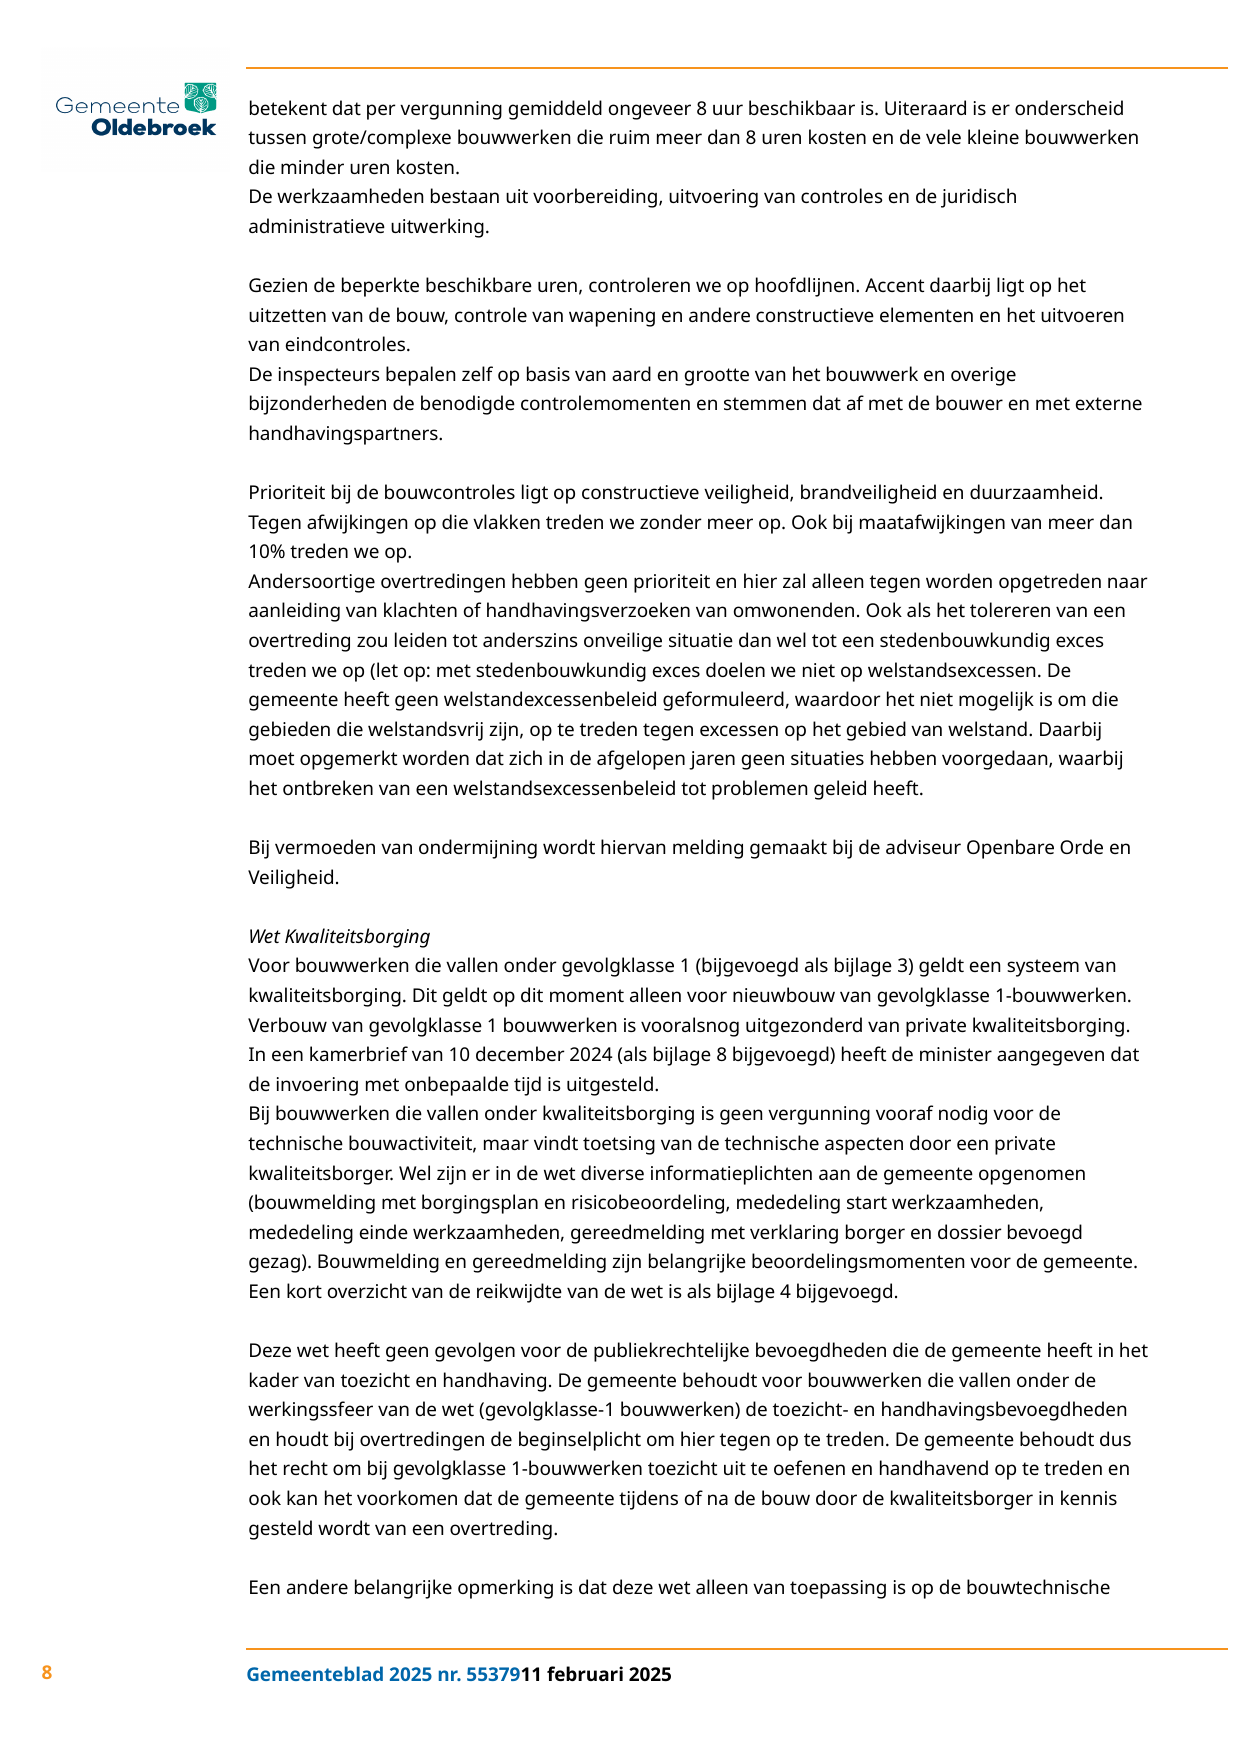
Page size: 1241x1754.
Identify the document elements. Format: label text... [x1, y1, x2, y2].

text Voor bouwwerken die vallen onder gevolgklasse 1 (bijgevoegd als bijlage 3) geldt een systeem van kwaliteitsborging. Dit geldt op dit moment alleen voor nieuwbouw van gevolgklasse 1-bouwwerken. Verbouw van gevolgklasse 1 bouwwerken is vooralsnog uitgezonderd van private kwaliteitsborging. In een kamerbrief van 10 december 2024 (als bijlage 8 bijgevoegd) heeft de minister aangegeven dat de invoering met onbepaalde tijd is uitgesteld. [248, 953, 1152, 1097]
text Gezien de beperkte beschikbare uren, controleren we op hoofdlijnen. Accent daarbij ligt op het uitzetten van de bouw, controle van wapening en andere constructieve elementen en het uitvoeren van eindcontroles. [248, 272, 1152, 357]
text Prioriteit bij de bouwcontroles ligt op constructieve veiligheid, brandveiligheid en duurzaamheid. Tegen afwijkingen op die vlakken treden we zonder meer op. Ook bij maatafwijkingen van meer dan 10% treden we op. [248, 479, 1152, 564]
text Deze wet heeft geen gevolgen voor de publiekrechtelijke bevoegdheden die de gemeente heeft in het kader van toezicht en handhaving. De gemeente behoudt voor bouwwerken die vallen onder de werkingssfeer van de wet (gevolgklasse-1 bouwwerken) de toezicht- en handhavingsbevoegdheden en houdt bij overtredingen de beginselplicht om hier tegen op te treden. De gemeente behoudt dus het recht om bij gevolgklasse 1-bouwwerken toezicht uit te oefenen en handhavend op te treden en ook kan het voorkomen dat de gemeente tijdens of na de bouw door de kwaliteitsborger in kennis gesteld wordt van een overtreding. [248, 1337, 1152, 1541]
text Een andere belangrijke opmerking is dat deze wet alleen van toepassing is op de bouwtechnische [248, 1574, 1152, 1600]
text De werkzaamheden bestaan uit voorbereiding, uitvoering van controles en de juridisch administratieve uitwerking. [248, 183, 1152, 239]
text betekent dat per vergunning gemiddeld ongeveer 8 uur beschikbaar is. Uiteraard is er onderscheid tussen grote/complexe bouwwerken die ruim meer dan 8 uren kosten en de vele kleine bouwwerken die minder uren kosten. [248, 95, 1152, 180]
text Wet Kwaliteitsborging [248, 923, 1152, 949]
text Een kort overzicht van de reikwijdte van de wet is als bijlage 4 bijgevoegd. [248, 1278, 1152, 1304]
text Andersoortige overtredingen hebben geen prioriteit en hier zal alleen tegen worden opgetreden naar aanleiding van klachten of handhavingsverzoeken van omwonenden. Ook als het tolereren van een overtreding zou leiden tot anderszins onveilige situatie dan wel tot een stedenbouwkundig exces treden we op (let op: met stedenbouwkundig exces doelen we niet op welstandsexcessen. De gemeente heeft geen welstandexcessenbeleid geformuleerd, waardoor het niet mogelijk is om die gebieden die welstandsvrij zijn, op te treden tegen excessen op het gebied van welstand. Daarbij moet opgemerkt worden dat zich in de afgelopen jaren geen situaties hebben voorgedaan, waarbij het ontbreken van een welstandsexcessenbeleid tot problemen geleid heeft. [248, 568, 1152, 801]
text Bij bouwwerken die vallen onder kwaliteitsborging is geen vergunning vooraf nodig voor de technische bouwactiviteit, maar vindt toetsing van de technische aspecten door een private kwaliteitsborger. Wel zijn er in de wet diverse informatieplichten aan de gemeente opgenomen (bouwmelding met borgingsplan en risicobeoordeling, mededeling start werkzaamheden, mededeling einde werkzaamheden, gereedmelding met verklaring borger en dossier bevoegd gezag). Bouwmelding en gereedmelding zijn belangrijke beoordelingsmomenten voor de gemeente. [248, 1101, 1152, 1274]
text Bij vermoeden van ondermijning wordt hiervan melding gemaakt bij de adviseur Openbare Orde en Veiligheid. [248, 834, 1152, 890]
text De inspecteurs bepalen zelf op basis van aard en grootte van het bouwwerk en overige bijzonderheden de benodigde controlemomenten en stemmen dat af met de bouwer en met externe handhavingspartners. [248, 361, 1152, 446]
picture [41, 47, 231, 172]
